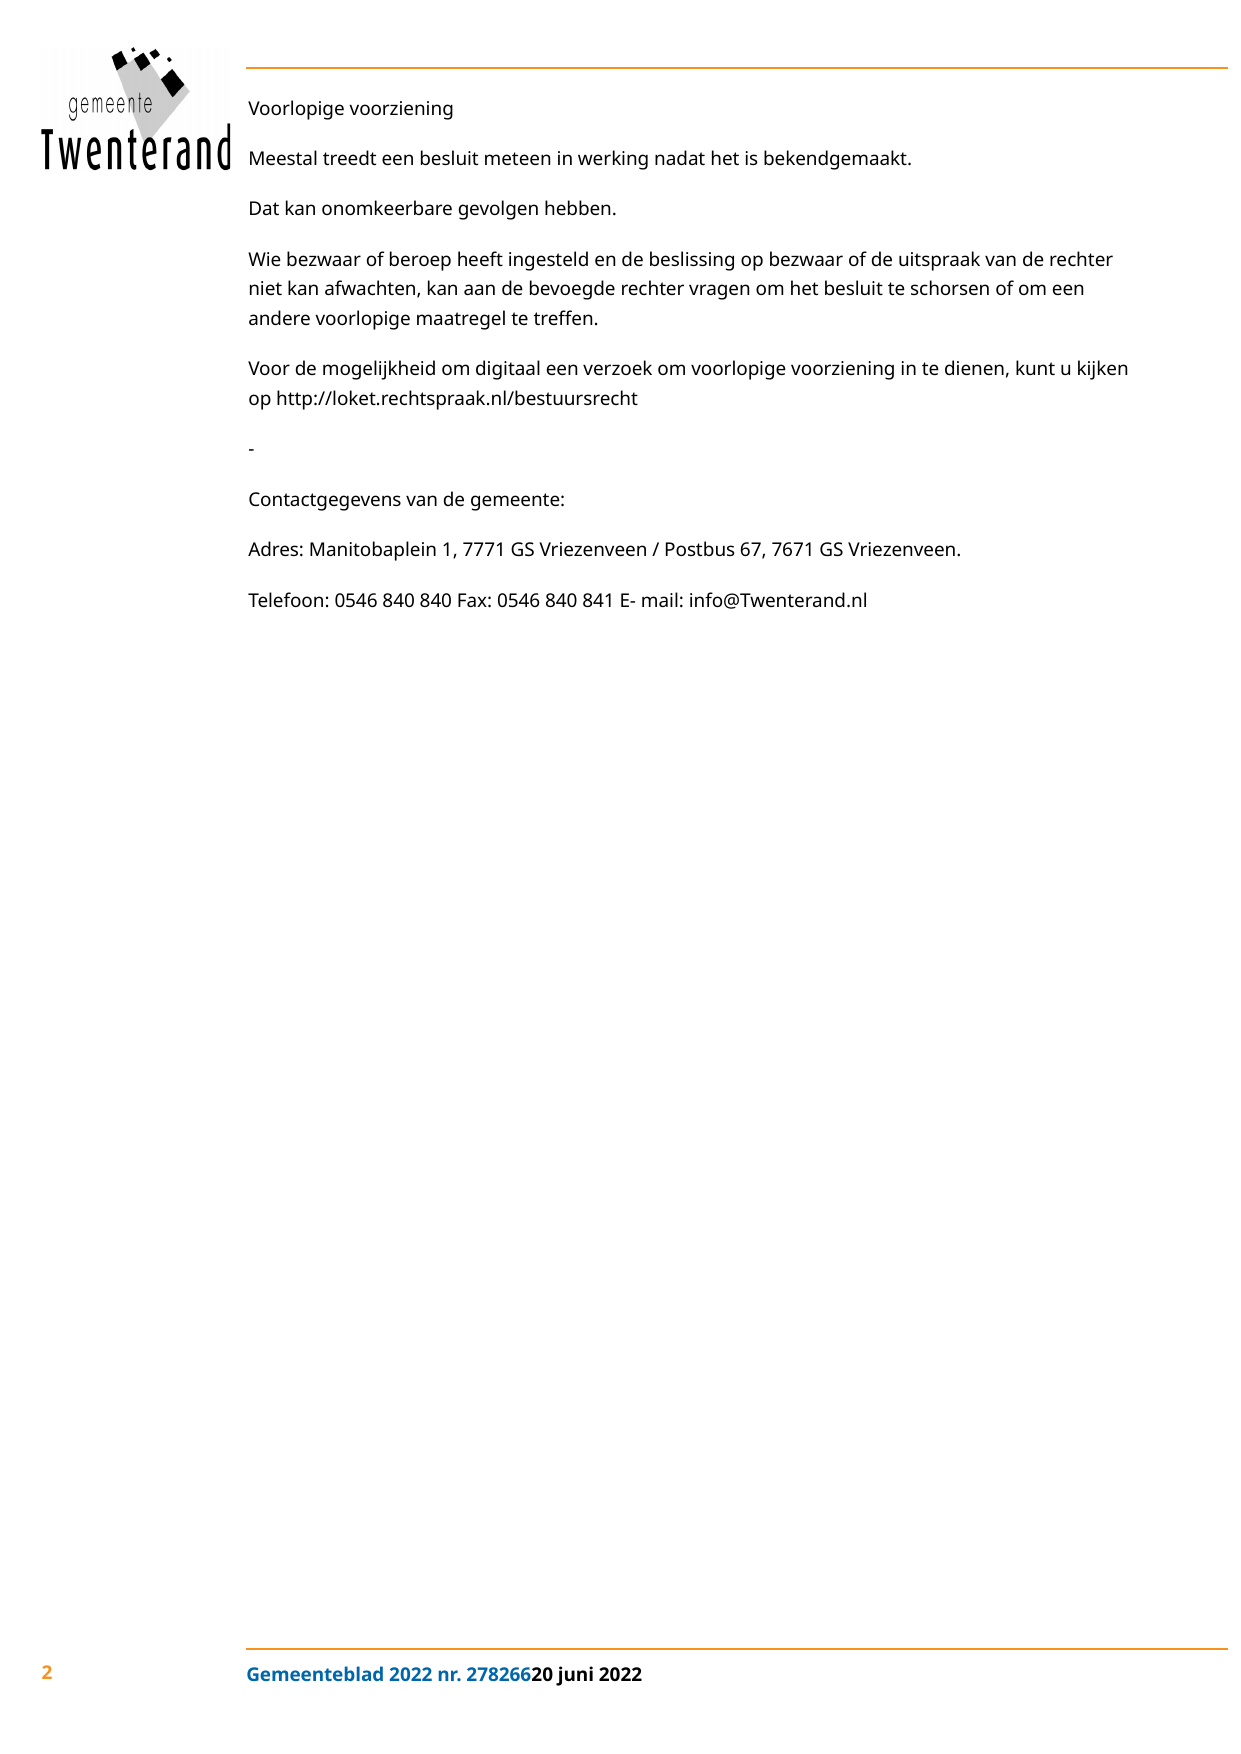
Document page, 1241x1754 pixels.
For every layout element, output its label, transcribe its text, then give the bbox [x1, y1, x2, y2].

text Voorlopige voorziening [248, 95, 1152, 121]
text - [248, 436, 1152, 461]
text Wie bezwaar of beroep heeft ingesteld en de beslissing op bezwaar of de uitspraak van de rechter niet kan afwachten, kan aan de bevoegde rechter vragen om het besluit te schorsen of om een andere voorlopige maatregel te treffen. [248, 246, 1152, 331]
text Meestal treedt een besluit meteen in werking nadat het is bekendgemaakt. [248, 145, 1152, 171]
text Adres: Manitobaplein 1, 7771 GS Vriezenveen / Postbus 67, 7671 GS Vriezenveen. [248, 536, 1152, 562]
text Contactgegevens van de gemeente: [248, 486, 1152, 512]
picture [41, 47, 231, 172]
text Dat kan onomkeerbare gevolgen hebben. [248, 196, 1152, 221]
text Telefoon: 0546 840 840 Fax: 0546 840 841 E- mail: info@Twenterand.nl [248, 587, 1152, 613]
text Voor de mogelijkheid om digitaal een verzoek om voorlopige voorziening in te dienen, kunt u kijken op http://loket.rechtspraak.nl/bestuursrecht [248, 356, 1152, 411]
